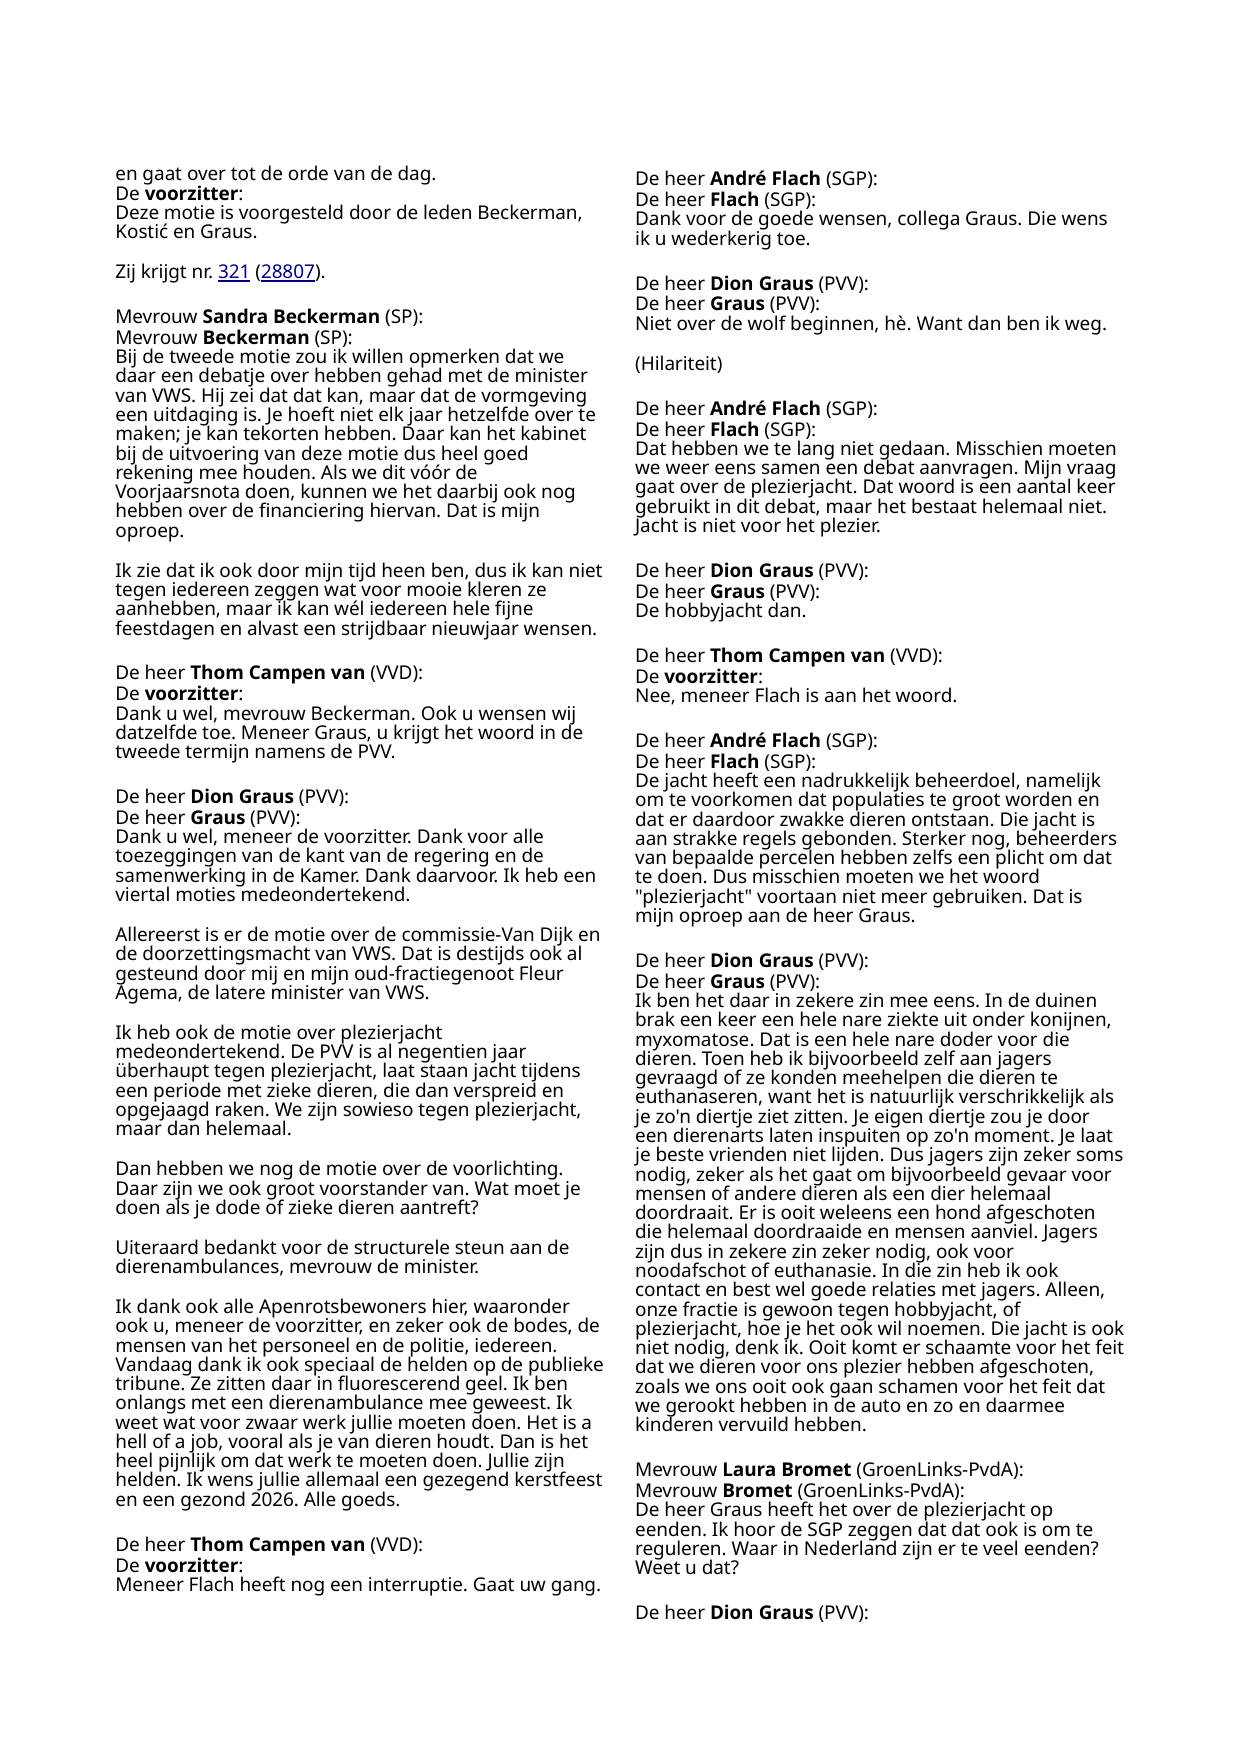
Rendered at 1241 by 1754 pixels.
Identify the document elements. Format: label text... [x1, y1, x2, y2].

text Bij de tweede motie zou ik willen opmerken dat we daar een debatje over hebben gehad met de minister van VWS. Hij zei dat dat kan, maar dat de vormgeving een uitdaging is. Je hoeft niet elk jaar hetzelfde over te maken; je kan tekorten hebben. Daar kan het kabinet bij de uitvoering van deze motie dus heel goed rekening mee houden. Als we dit vóór de Voorjaarsnota doen, kunnen we het daarbij ook nog hebben over de financiering hiervan. Dat is mijn oproep. [115, 348, 605, 541]
text De heer André Flach (SGP): [635, 165, 1125, 191]
text Nee, meneer Flach is aan het woord. [635, 687, 1125, 706]
text Dan hebben we nog de motie over de voorlichting. Daar zijn we ook groot voorstander van. Wat moet je doen als je dode of zieke dieren aantreft? [115, 1160, 605, 1218]
text Ik heb ook de motie over plezierjacht medeondertekend. De PVV is al negentien jaar überhaupt tegen plezierjacht, laat staan jacht tijdens een periode met zieke dieren, die dan verspreid en opgejaagd raken. We zijn sowieso tegen plezierjacht, maar dan helemaal. [115, 1024, 605, 1139]
text De heer Dion Graus (PVV): [635, 557, 1125, 583]
text Deze motie is voorgesteld door de leden Beckerman, Kostić en Graus. [115, 204, 605, 242]
text De hobbyjacht dan. [635, 602, 1125, 621]
text Niet over de wolf beginnen, hè. Want dan ben ik weg. [635, 315, 1125, 334]
text Mevrouw Bromet (GroenLinks-PvdA): [635, 1482, 1125, 1501]
text De heer Graus (PVV): [635, 295, 1125, 315]
text De heer Thom Campen van (VVD): [115, 659, 605, 685]
text en gaat over tot de orde van de dag. [115, 165, 605, 184]
text Meneer Flach heeft nog een interruptie. Gaat uw gang. [115, 1576, 605, 1595]
text De heer Dion Graus (PVV): [635, 947, 1125, 973]
text Dank voor de goede wensen, collega Graus. Die wens ik u wederkerig toe. [635, 210, 1125, 249]
text Ik ben het daar in zekere zin mee eens. In de duinen brak een keer een hele nare ziekte uit onder konijnen, myxomatose. Dat is een hele nare doder voor die dieren. Toen heb ik bijvoorbeeld zelf aan jagers gevraagd of ze konden meehelpen die dieren te euthanaseren, want het is natuurlijk verschrikkelijk als je zo'n diertje ziet zitten. Je eigen diertje zou je door een dierenarts laten inspuiten op zo'n moment. Je laat je beste vrienden niet lijden. Dus jagers zijn zeker soms nodig, zeker als het gaat om bijvoorbeeld gevaar voor mensen of andere dieren als een dier helemaal doordraait. Er is ooit weleens een hond afgeschoten die helemaal doordraaide en mensen aanviel. Jagers zijn dus in zekere zin zeker nodig, ook voor noodafschot of euthanasie. In die zin heb ik ook contact en best wel goede relaties met jagers. Alleen, onze fractie is gewoon tegen hobbyjacht, of plezierjacht, hoe je het ook wil noemen. Die jacht is ook niet nodig, denk ik. Ooit komt er schaamte voor het feit dat we dieren voor ons plezier hebben afgeschoten, zoals we ons ooit ook gaan schamen voor het feit dat we gerookt hebben in de auto en zo en daarmee kinderen vervuild hebben. [635, 992, 1125, 1435]
text De heer Dion Graus (PVV): [635, 1599, 1125, 1625]
text Dank u wel, mevrouw Beckerman. Ook u wensen wij datzelfde toe. Meneer Graus, u krijgt het woord in de tweede termijn namens de PVV. [115, 704, 605, 762]
text Uiteraard bedankt voor de structurele steun aan de dierenambulances, mevrouw de minister. [115, 1239, 605, 1277]
text De heer André Flach (SGP): [635, 395, 1125, 421]
text De heer Graus (PVV): [635, 583, 1125, 602]
text De heer Thom Campen van (VVD): [115, 1531, 605, 1557]
text Zij krijgt nr. 321 (28807). [115, 263, 605, 282]
text De voorzitter: [115, 685, 605, 704]
text De voorzitter: [635, 668, 1125, 687]
text (Hilariteit) [635, 355, 1125, 374]
text Ik dank ook alle Apenrotsbewoners hier, waaronder ook u, meneer de voorzitter, en zeker ook de bodes, de mensen van het personeel en de politie, iedereen. Vandaag dank ik ook speciaal de helden op de publieke tribune. Ze zitten daar in fluorescerend geel. Ik ben onlangs met een dierenambulance mee geweest. Ik weet wat voor zwaar werk jullie moeten doen. Het is a hell of a job, vooral als je van dieren houdt. Dan is het heel pijnlijk om dat werk te moeten doen. Jullie zijn helden. Ik wens jullie allemaal een gezegend kerstfeest en een gezond 2026. Alle goeds. [115, 1298, 605, 1510]
text Mevrouw Beckerman (SP): [115, 329, 605, 348]
text Dank u wel, meneer de voorzitter. Dank voor alle toezeggingen van de kant van de regering en de samenwerking in de Kamer. Dank daarvoor. Ik heb een viertal moties medeondertekend. [115, 828, 605, 905]
text De heer Flach (SGP): [635, 753, 1125, 772]
text De heer Thom Campen van (VVD): [635, 642, 1125, 668]
text De heer Flach (SGP): [635, 191, 1125, 210]
text Ik zie dat ik ook door mijn tijd heen ben, dus ik kan niet tegen iedereen zeggen wat voor mooie kleren ze aanhebben, maar ik kan wél iedereen hele fijne feestdagen en alvast een strijdbaar nieuwjaar wensen. [115, 562, 605, 639]
text De heer Graus heeft het over de plezierjacht op eenden. Ik hoor de SGP zeggen dat dat ook is om te reguleren. Waar in Nederland zijn er te veel eenden? Weet u dat? [635, 1501, 1125, 1578]
text De heer Graus (PVV): [635, 973, 1125, 992]
text Dat hebben we te lang niet gedaan. Misschien moeten we weer eens samen een debat aanvragen. Mijn vraag gaat over de plezierjacht. Dat woord is een aantal keer gebruikt in dit debat, maar het bestaat helemaal niet. Jacht is niet voor het plezier. [635, 440, 1125, 536]
text De voorzitter: [115, 1557, 605, 1576]
text De voorzitter: [115, 184, 605, 204]
text De heer Dion Graus (PVV): [115, 783, 605, 809]
text De heer Flach (SGP): [635, 421, 1125, 440]
text De heer André Flach (SGP): [635, 727, 1125, 753]
text De heer Dion Graus (PVV): [635, 270, 1125, 295]
text De heer Graus (PVV): [115, 809, 605, 828]
text Mevrouw Sandra Beckerman (SP): [115, 303, 605, 329]
text De jacht heeft een nadrukkelijk beheerdoel, namelijk om te voorkomen dat populaties te groot worden en dat er daardoor zwakke dieren ontstaan. Die jacht is aan strakke regels gebonden. Sterker nog, beheerders van bepaalde percelen hebben zelfs een plicht om dat te doen. Dus misschien moeten we het woord "plezierjacht" voortaan niet meer gebruiken. Dat is mijn oproep aan de heer Graus. [635, 772, 1125, 926]
text Allereerst is er de motie over de commissie-Van Dijk en de doorzettingsmacht van VWS. Dat is destijds ook al gesteund door mij en mijn oud-fractiegenoot Fleur Agema, de latere minister van VWS. [115, 926, 605, 1003]
text Mevrouw Laura Bromet (GroenLinks-PvdA): [635, 1456, 1125, 1482]
